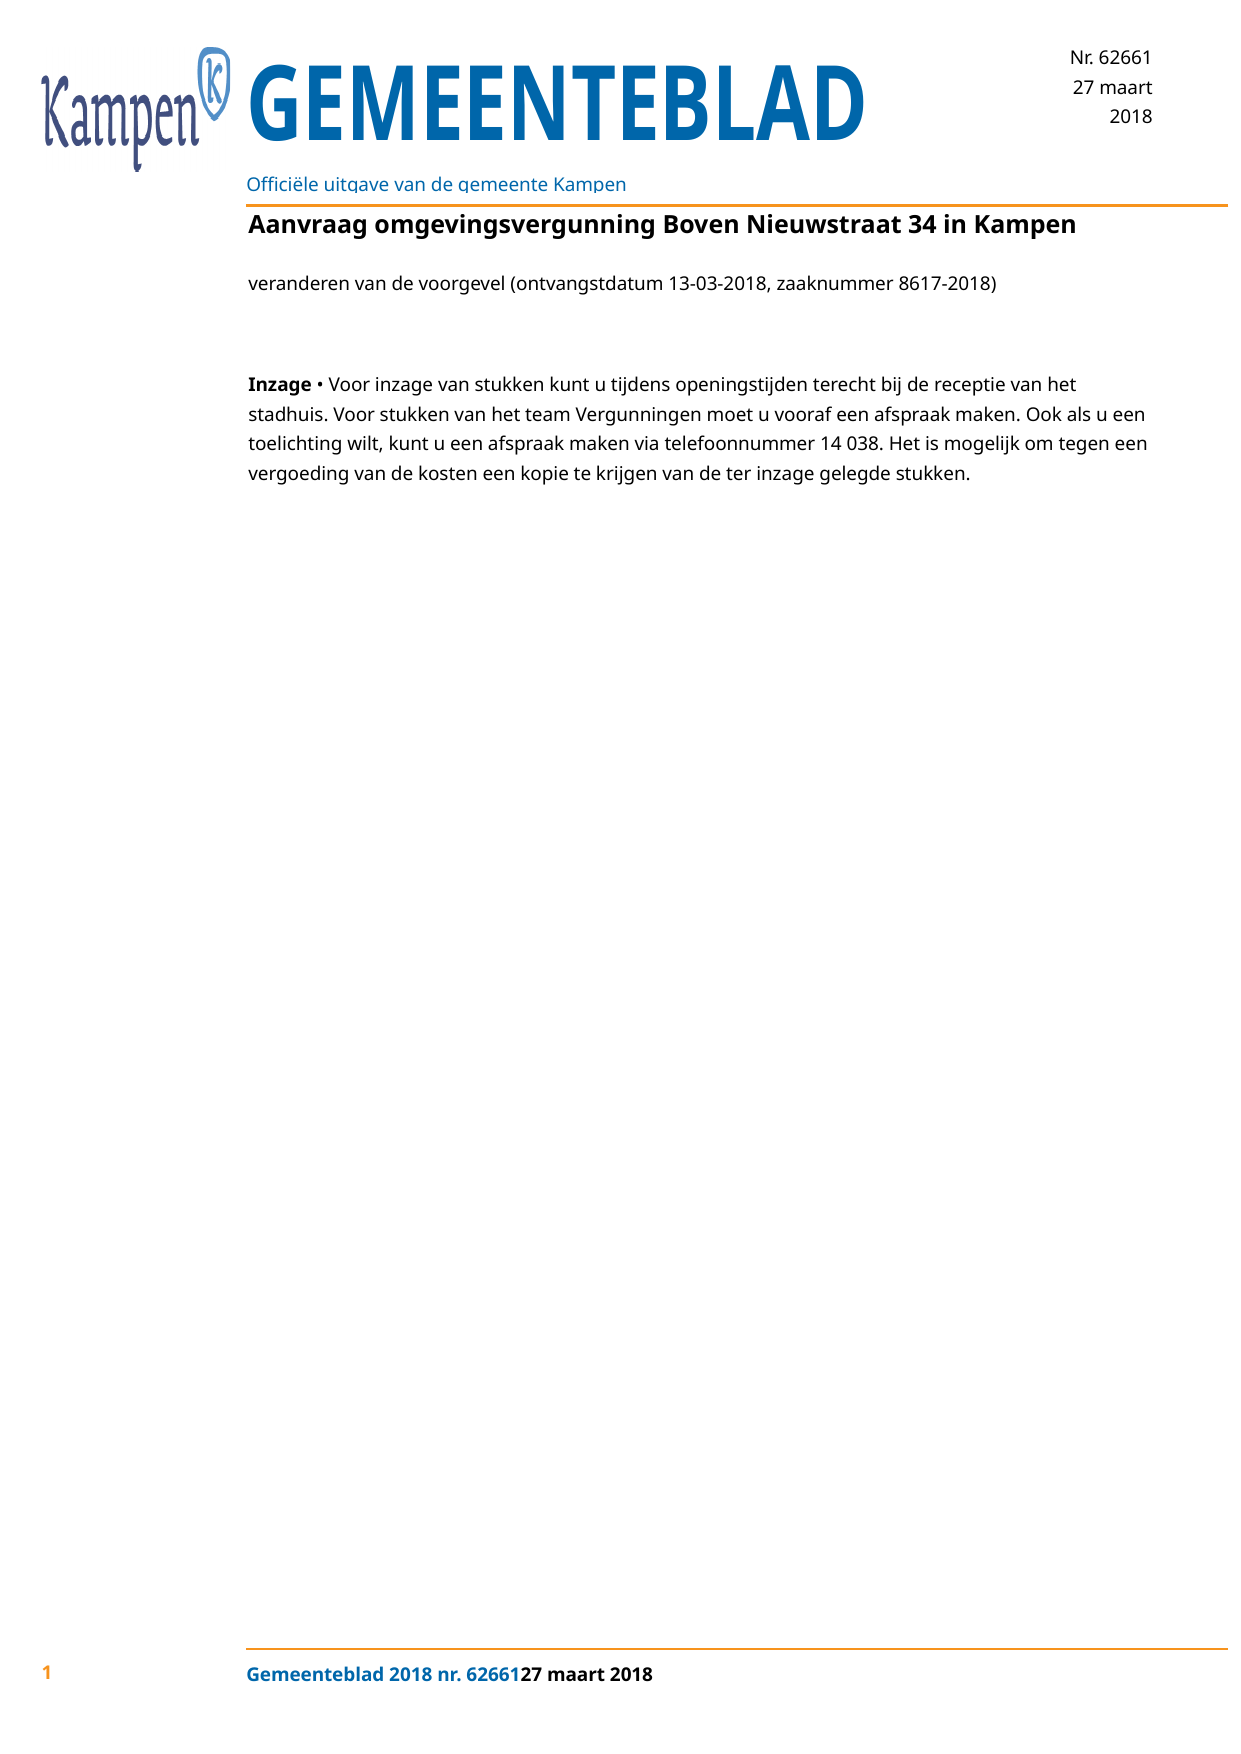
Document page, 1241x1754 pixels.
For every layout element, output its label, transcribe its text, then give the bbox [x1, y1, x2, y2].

text Aanvraag omgevingsvergunning Boven Nieuwstraat 34 in Kampen [248, 207, 1152, 241]
picture [41, 47, 231, 172]
text veranderen van de voorgevel (ontvangstdatum 13-03-2018, zaaknummer 8617-2018) [248, 270, 1152, 296]
text Inzage • Voor inzage van stukken kunt u tijdens openingstijden terecht bij de receptie van het stadhuis. Voor stukken van het team Vergunningen moet u vooraf een afspraak maken. Ook als u een toelichting wilt, kunt u een afspraak maken via telefoonnummer 14 038. Het is mogelijk om tegen een vergoeding van de kosten een kopie te krijgen van de ter inzage gelegde stukken. [248, 371, 1152, 486]
